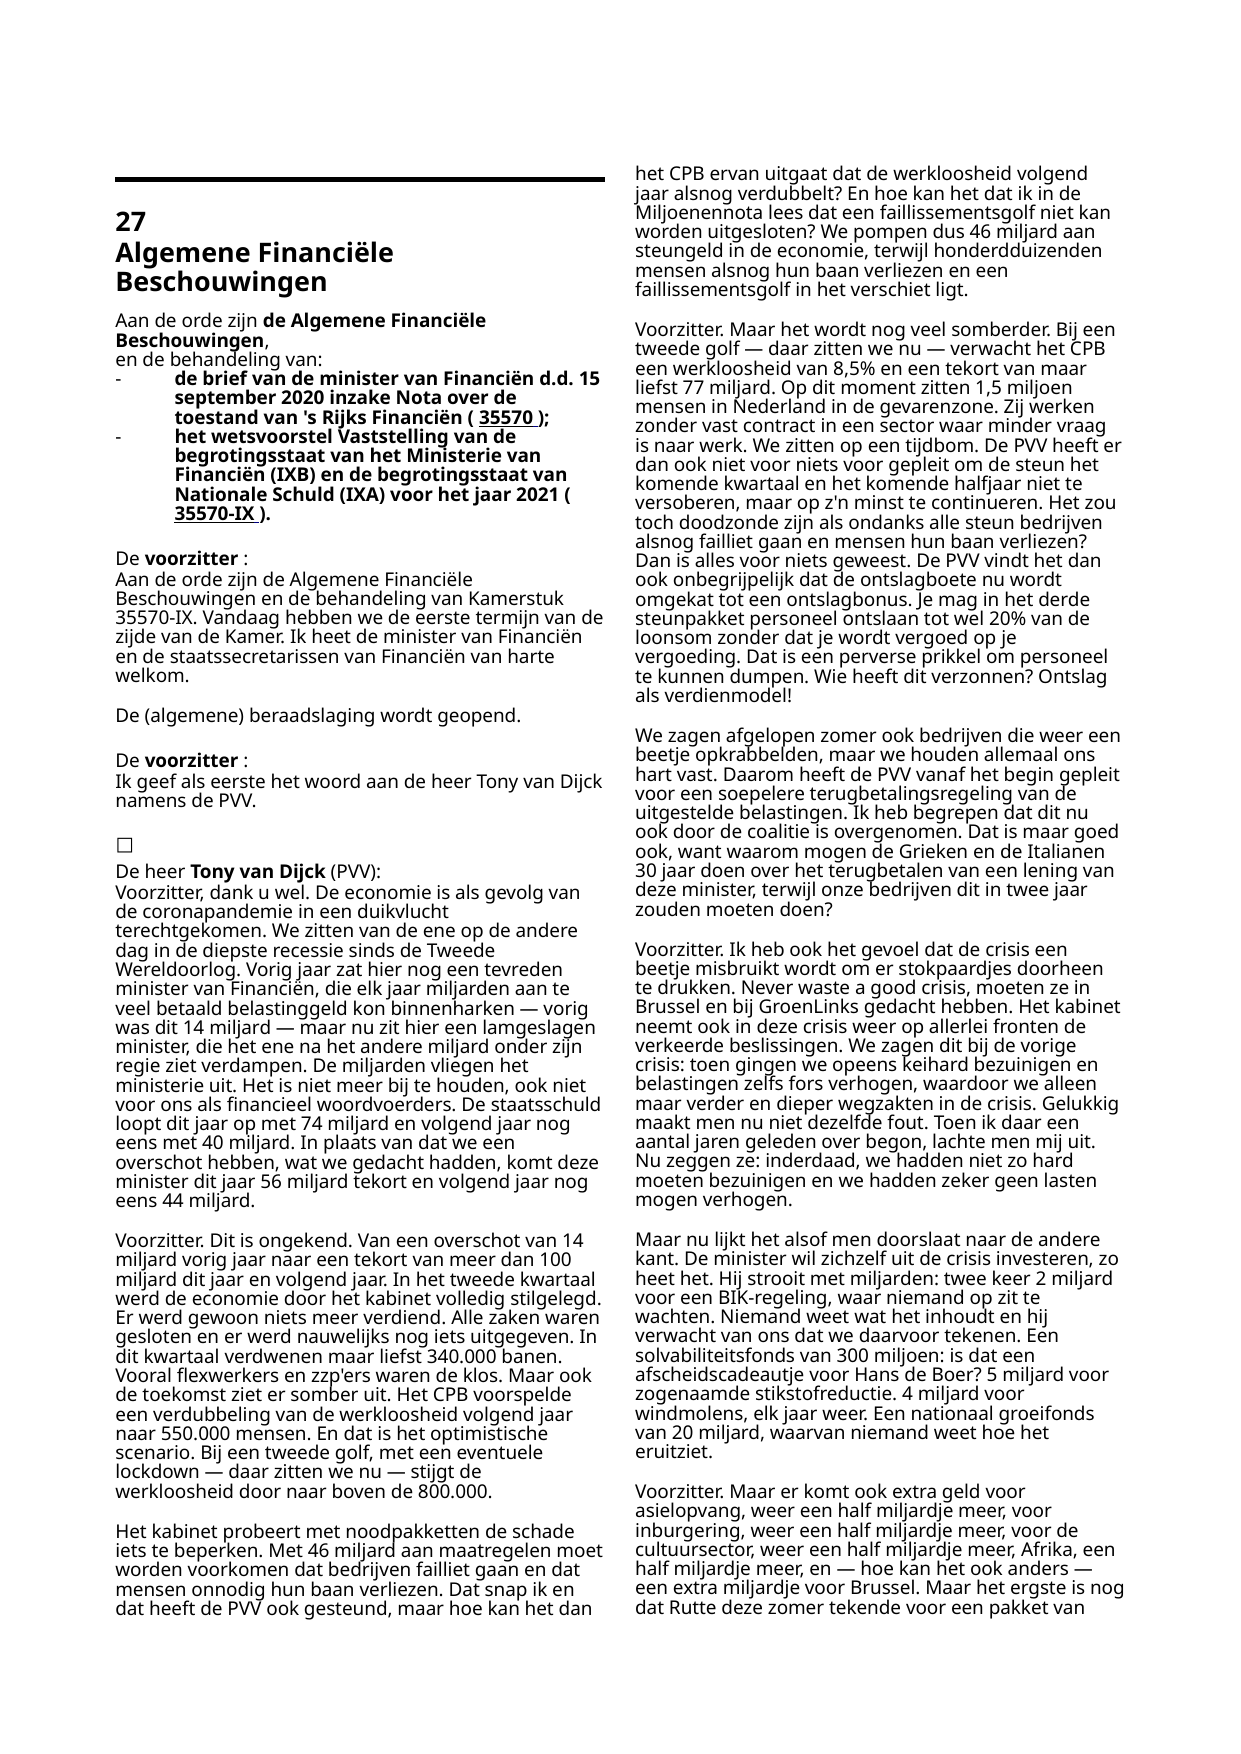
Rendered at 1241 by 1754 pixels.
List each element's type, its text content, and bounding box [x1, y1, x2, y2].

text Maar nu lijkt het alsof men doorslaat naar de andere kant. De minister wil zichzelf uit de crisis investeren, zo heet het. Hij strooit met miljarden: twee keer 2 miljard voor een BIK-regeling, waar niemand op zit te wachten. Niemand weet wat het inhoudt en hij verwacht van ons dat we daarvoor tekenen. Een solvabiliteitsfonds van 300 miljoen: is dat een afscheidscadeautje voor Hans de Boer? 5 miljard voor zogenaamde stikstofreductie. 4 miljard voor windmolens, elk jaar weer. Een nationaal groeifonds van 20 miljard, waarvan niemand weet hoe het eruitziet. [635, 1231, 1125, 1462]
text Ik geef als eerste het woord aan de heer Tony van Dijck namens de PVV. [115, 773, 605, 812]
text De voorzitter : [115, 747, 605, 773]
text De (algemene) beraadslaging wordt geopend. [115, 707, 605, 726]
text het CPB ervan uitgaat dat de werkloosheid volgend jaar alsnog verdubbelt? En hoe kan het dat ik in de Miljoenennota lees dat een faillissementsgolf niet kan worden uitgesloten? We pompen dus 46 miljard aan steungeld in de economie, terwijl honderdduizenden mensen alsnog hun baan verliezen en een faillissementsgolf in het verschiet ligt. [635, 165, 1125, 300]
text Voorzitter. Dit is ongekend. Van een overschot van 14 miljard vorig jaar naar een tekort van meer dan 100 miljard dit jaar en volgend jaar. In het tweede kwartaal werd de economie door het kabinet volledig stilgelegd. Er werd gewoon niets meer verdiend. Alle zaken waren gesloten en er werd nauwelijks nog iets uitgegeven. In dit kwartaal verdwenen maar liefst 340.000 banen. Vooral flexwerkers en zzp'ers waren de klos. Maar ook de toekomst ziet er somber uit. Het CPB voorspelde een verdubbeling van de werkloosheid volgend jaar naar 550.000 mensen. En dat is het optimistische scenario. Bij een tweede golf, met een eventuele lockdown — daar zitten we nu — stijgt de werkloosheid door naar boven de 800.000. [115, 1232, 605, 1502]
text en de behandeling van: [115, 351, 605, 370]
text Voorzitter. Ik heb ook het gevoel dat de crisis een beetje misbruikt wordt om er stokpaardjes doorheen te drukken. Never waste a good crisis, moeten ze in Brussel en bij GroenLinks gedacht hebben. Het kabinet neemt ook in deze crisis weer op allerlei fronten de verkeerde beslissingen. We zagen dit bij de vorige crisis: toen gingen we opeens keihard bezuinigen en belastingen zelfs fors verhogen, waardoor we alleen maar verder en dieper wegzakten in de crisis. Gelukkig maakt men nu niet dezelfde fout. Toen ik daar een aantal jaren geleden over begon, lachte men mij uit. Nu zeggen ze: inderdaad, we hadden niet zo hard moeten bezuinigen en we hadden zeker geen lasten mogen verhogen. [635, 941, 1125, 1210]
text Voorzitter. Maar het wordt nog veel somberder. Bij een tweede golf — daar zitten we nu — verwacht het CPB een werkloosheid van 8,5% en een tekort van maar liefst 77 miljard. Op dit moment zitten 1,5 miljoen mensen in Nederland in de gevarenzone. Zij werken zonder vast contract in een sector waar minder vraag is naar werk. We zitten op een tijdbom. De PVV heeft er dan ook niet voor niets voor gepleit om de steun het komende kwartaal en het komende halfjaar niet te versoberen, maar op z'n minst te continueren. Het zou toch doodzonde zijn als ondanks alle steun bedrijven alsnog failliet gaan en mensen hun baan verliezen? Dan is alles voor niets geweest. De PVV vindt het dan ook onbegrijpelijk dat de ontslagboete nu wordt omgekat tot een ontslagbonus. Je mag in het derde steunpakket personeel ontslaan tot wel 20% van de loonsom zonder dat je wordt vergoed op je vergoeding. Dat is een perverse prikkel om personeel te kunnen dumpen. Wie heeft dit verzonnen? Ontslag als verdienmodel! [635, 321, 1125, 706]
text Aan de orde zijn de Algemene Financiële Beschouwingen, [115, 312, 605, 351]
text Algemene Financiële Beschouwingen [115, 239, 605, 312]
list de brief van de minister van Financiën d.d. 15 september 2020 inzake Nota over de toestand van 's Rijks Financiën ( 35570 ); [115, 370, 605, 428]
text De heer Tony van Dijck (PVV): [115, 858, 605, 884]
text Het kabinet probeert met noodpakketten de schade iets te beperken. Met 46 miljard aan maatregelen moet worden voorkomen dat bedrijven failliet gaan en dat mensen onnodig hun baan verliezen. Dat snap ik en dat heeft de PVV ook gesteund, maar hoe kan het dan [115, 1523, 605, 1619]
text Voorzitter, dank u wel. De economie is als gevolg van de coronapandemie in een duikvlucht terechtgekomen. We zitten van de ene op de andere dag in de diepste recessie sinds de Tweede Wereldoorlog. Vorig jaar zat hier nog een tevreden minister van Financiën, die elk jaar miljarden aan te veel betaald belastinggeld kon binnenharken — vorig was dit 14 miljard — maar nu zit hier een lamgeslagen minister, die het ene na het andere miljard onder zijn regie ziet verdampen. De miljarden vliegen het ministerie uit. Het is niet meer bij te houden, ook niet voor ons als financieel woordvoerders. De staatsschuld loopt dit jaar op met 74 miljard en volgend jaar nog eens met 40 miljard. In plaats van dat we een overschot hebben, wat we gedacht hadden, komt deze minister dit jaar 56 miljard tekort en volgend jaar nog eens 44 miljard. [115, 884, 605, 1211]
list het wetsvoorstel Vaststelling van de begrotingsstaat van het Ministerie van Financiën (IXB) en de begrotingsstaat van Nationale Schuld (IXA) voor het jaar 2021 ( 35570-IX ). [115, 428, 605, 524]
text Aan de orde zijn de Algemene Financiële Beschouwingen en de behandeling van Kamerstuk 35570-IX. Vandaag hebben we de eerste termijn van de zijde van de Kamer. Ik heet de minister van Financiën en de staatssecretarissen van Financiën van harte welkom. [115, 571, 605, 686]
text Voorzitter. Maar er komt ook extra geld voor asielopvang, weer een half miljardje meer, voor inburgering, weer een half miljardje meer, voor de cultuursector, weer een half miljardje meer, Afrika, een half miljardje meer, en — hoe kan het ook anders — een extra miljardje voor Brussel. Maar het ergste is nog dat Rutte deze zomer tekende voor een pakket van [635, 1483, 1125, 1618]
text ⬜ [115, 832, 605, 858]
text 27 [115, 203, 605, 239]
text De voorzitter : [115, 545, 605, 571]
text We zagen afgelopen zomer ook bedrijven die weer een beetje opkrabbelden, maar we houden allemaal ons hart vast. Daarom heeft de PVV vanaf het begin gepleit voor een soepelere terugbetalingsregeling van de uitgestelde belastingen. Ik heb begrepen dat dit nu ook door de coalitie is overgenomen. Dat is maar goed ook, want waarom mogen de Grieken en de Italianen 30 jaar doen over het terugbetalen van een lening van deze minister, terwijl onze bedrijven dit in twee jaar zouden moeten doen? [635, 727, 1125, 920]
